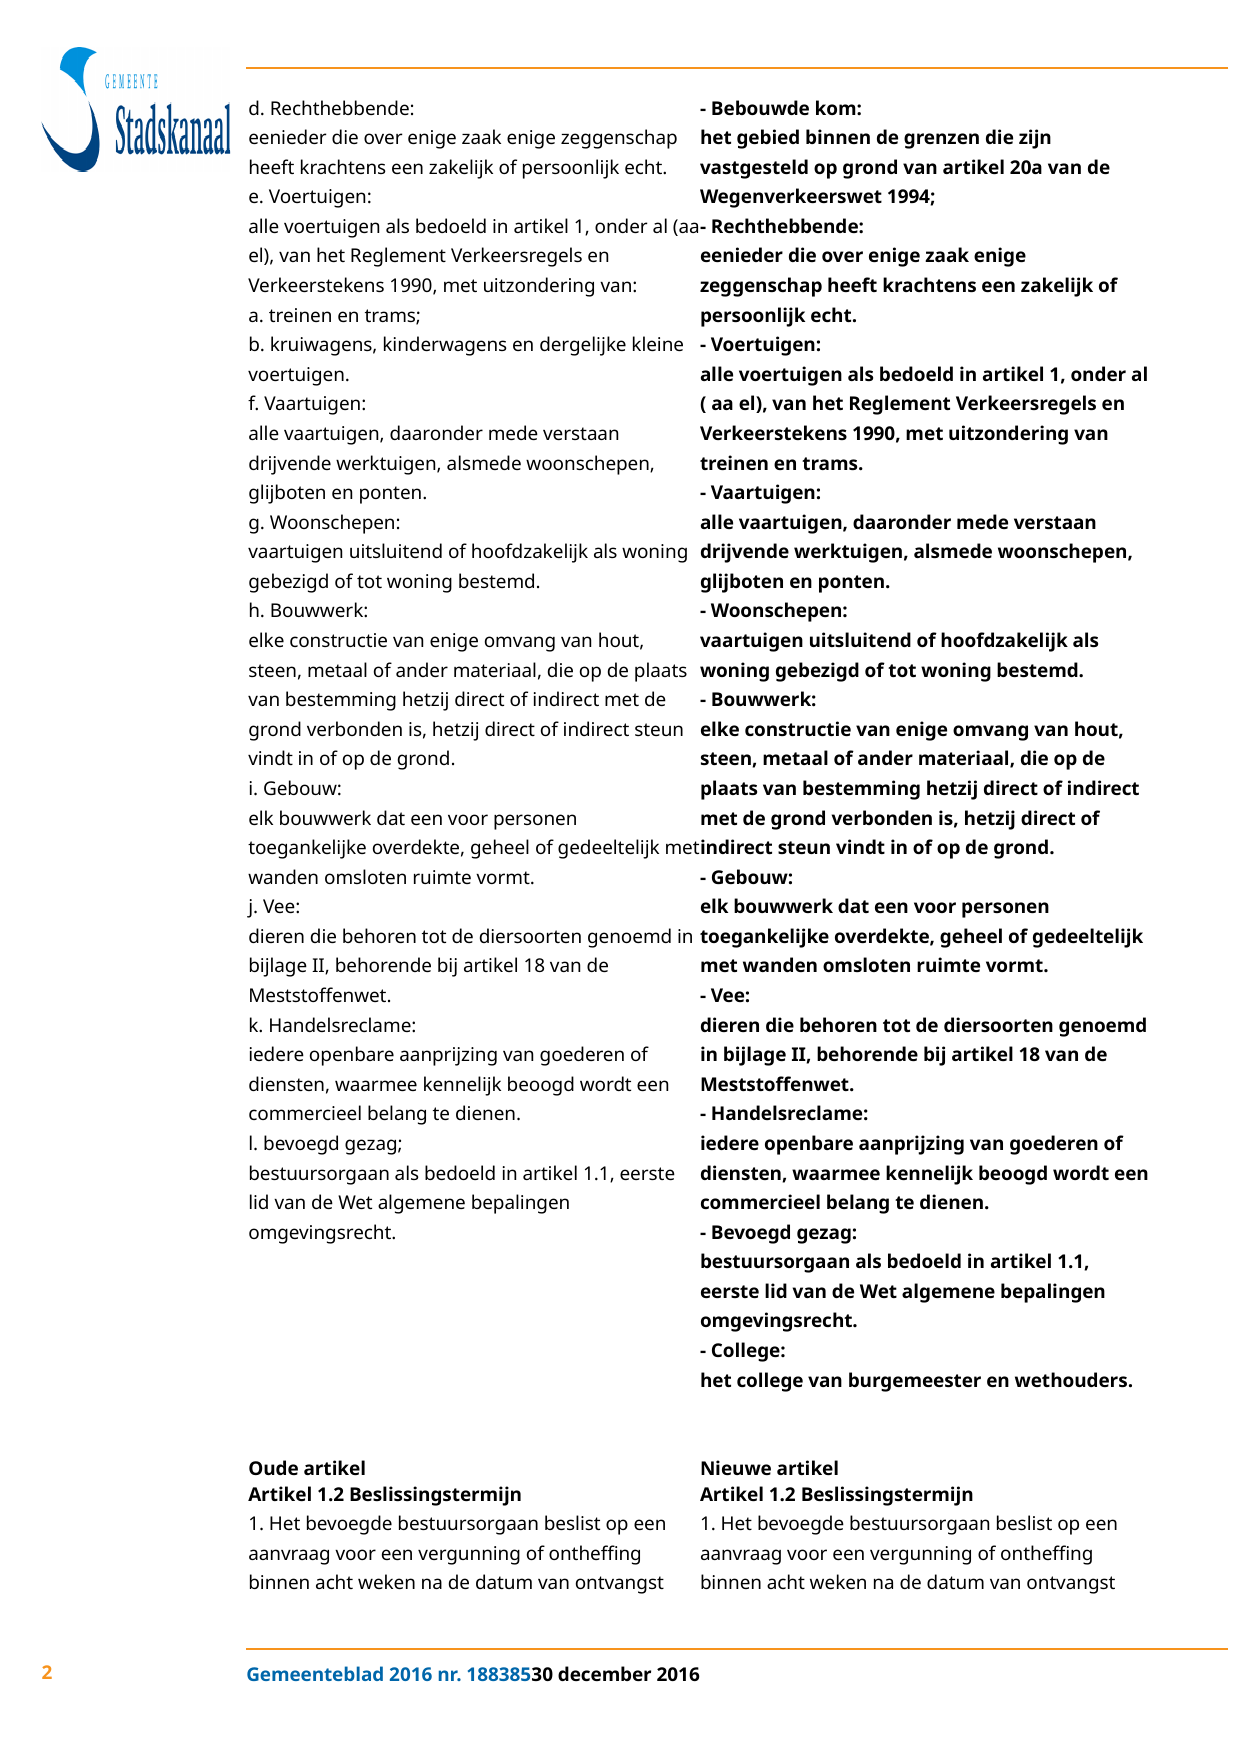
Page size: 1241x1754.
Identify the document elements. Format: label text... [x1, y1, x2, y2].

table_cell Artikel 1.2 Beslissingstermijn 1. Het bevoegde bestuursorgaan beslist op een aanvraag voor een vergunning of ontheffing binnen acht weken na de datum van ontvangst [700, 1481, 1152, 1595]
table_cell d. Rechthebbende: eenieder die over enige zaak enige zeggenschap heeft krachtens een zakelijk of persoonlijk echt. e. Voertuigen: alle voertuigen als bedoeld in artikel 1, onder al (aa el), van het Reglement Verkeersregels en Verkeerstekens 1990, met uitzondering van: a. treinen en trams; b. kruiwagens, kinderwagens en dergelijke kleine voertuigen. f. Vaartuigen: alle vaartuigen, daaronder mede verstaan drijvende werktuigen, alsmede woonschepen, glijboten en ponten. g. Woonschepen: vaartuigen uitsluitend of hoofdzakelijk als woning gebezigd of tot woning bestemd. h. Bouwwerk: elke constructie van enige omvang van hout, steen, metaal of ander materiaal, die op de plaats van bestemming hetzij direct of indirect met de grond verbonden is, hetzij direct of indirect steun vindt in of op de grond. i. Gebouw: elk bouwwerk dat een voor personen toegankelijke overdekte, geheel of gedeeltelijk met wanden omsloten ruimte vormt. j. Vee: dieren die behoren tot de diersoorten genoemd in bijlage II, behorende bij artikel 18 van de Meststoffenwet. k. Handelsreclame: iedere openbare aanprijzing van goederen of diensten, waarmee kennelijk beoogd wordt een commercieel belang te dienen. l. bevoegd gezag; bestuursorgaan als bedoeld in artikel 1.1, eerste lid van de Wet algemene bepalingen omgevingsrecht. [248, 95, 700, 1422]
table_cell - Bebouwde kom: het gebied binnen de grenzen die zijn vastgesteld op grond van artikel 20a van de Wegenverkeerswet 1994; - Rechthebbende: eenieder die over enige zaak enige zeggenschap heeft krachtens een zakelijk of persoonlijk echt. - Voertuigen: alle voertuigen als bedoeld in artikel 1, onder al ( aa el), van het Reglement Verkeersregels en Verkeerstekens 1990, met uitzondering van treinen en trams. - Vaartuigen: alle vaartuigen, daaronder mede verstaan drijvende werktuigen, alsmede woonschepen, glijboten en ponten. - Woonschepen: vaartuigen uitsluitend of hoofdzakelijk als woning gebezigd of tot woning bestemd. - Bouwwerk: elke constructie van enige omvang van hout, steen, metaal of ander materiaal, die op de plaats van bestemming hetzij direct of indirect met de grond verbonden is, hetzij direct of indirect steun vindt in of op de grond. - Gebouw: elk bouwwerk dat een voor personen toegankelijke overdekte, geheel of gedeeltelijk met wanden omsloten ruimte vormt. - Vee: dieren die behoren tot de diersoorten genoemd in bijlage II, behorende bij artikel 18 van de Meststoffenwet. - Handelsreclame: iedere openbare aanprijzing van goederen of diensten, waarmee kennelijk beoogd wordt een commercieel belang te dienen. - Bevoegd gezag: bestuursorgaan als bedoeld in artikel 1.1, eerste lid van de Wet algemene bepalingen omgevingsrecht. - College: het college van burgemeester en wethouders. [700, 95, 1152, 1422]
table_header Nieuwe artikel [700, 1455, 1152, 1481]
table_cell Artikel 1.2 Beslissingstermijn 1. Het bevoegde bestuursorgaan beslist op een aanvraag voor een vergunning of ontheffing binnen acht weken na de datum van ontvangst [248, 1481, 700, 1595]
picture [41, 47, 231, 172]
table_header Oude artikel [248, 1455, 700, 1481]
